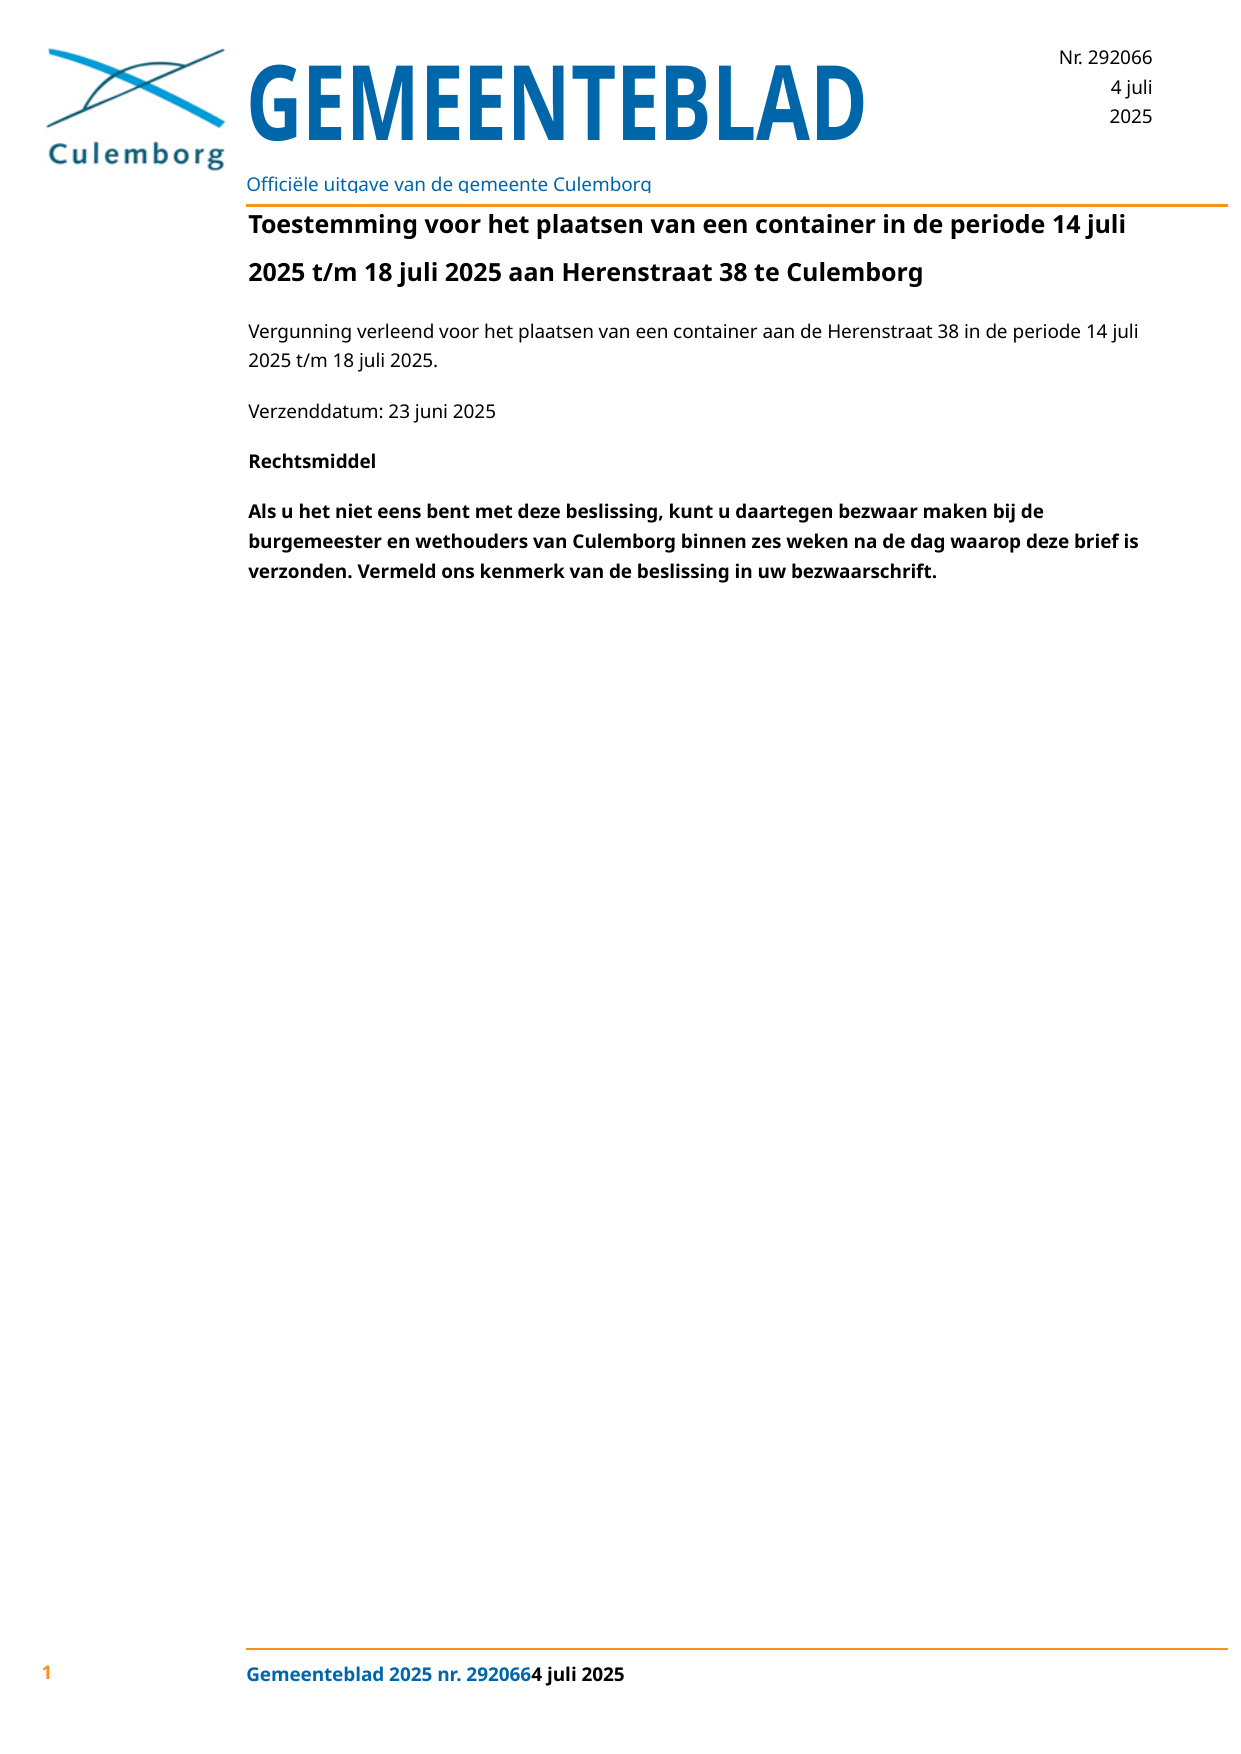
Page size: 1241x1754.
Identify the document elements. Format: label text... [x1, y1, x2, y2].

text Rechtsmiddel [248, 448, 1152, 474]
picture [41, 47, 231, 172]
text Als u het niet eens bent met deze beslissing, kunt u daartegen bezwaar maken bij de burgemeester en wethouders van Culemborg binnen zes weken na de dag waarop deze brief is verzonden. Vermeld ons kenmerk van de beslissing in uw bezwaarschrift. [248, 499, 1152, 584]
text Vergunning verleend voor het plaatsen van een container aan de Herenstraat 38 in de periode 14 juli 2025 t/m 18 juli 2025. [248, 318, 1152, 373]
text Toestemming voor het plaatsen van een container in de periode 14 juli 2025 t/m 18 juli 2025 aan Herenstraat 38 te Culemborg [248, 207, 1152, 288]
text Verzenddatum: 23 juni 2025 [248, 398, 1152, 424]
